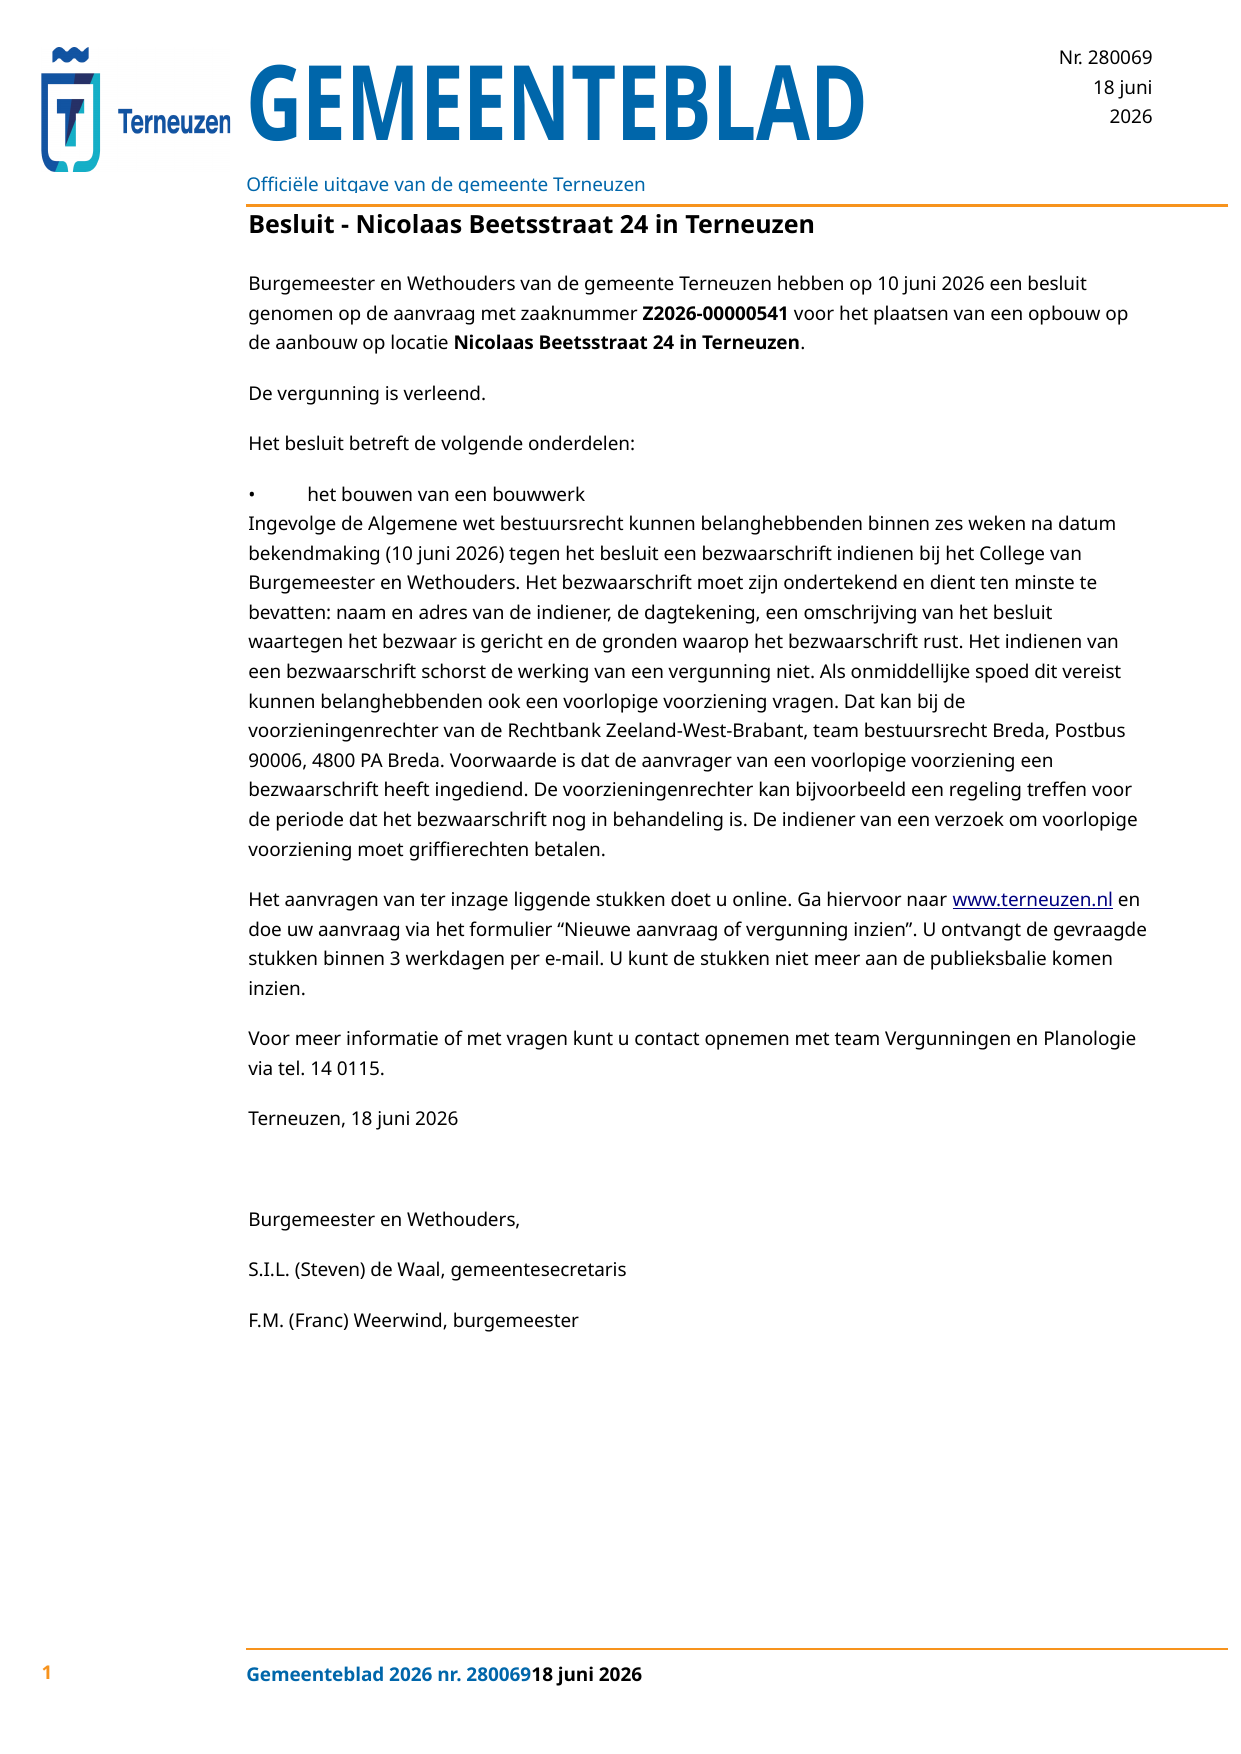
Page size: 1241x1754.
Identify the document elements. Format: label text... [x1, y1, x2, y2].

text Het besluit betreft de volgende onderdelen: [248, 430, 1152, 456]
text S.I.L. (Steven) de Waal, gemeentesecretaris [248, 1257, 1152, 1282]
text Het aanvragen van ter inzage liggende stukken doet u online. Ga hiervoor naar www.terneuzen.nl en doe uw aanvraag via het formulier “Nieuwe aanvraag of vergunning inzien”. U ontvangt de gevraagde stukken binnen 3 werkdagen per e-mail. U kunt de stukken niet meer aan de publieksbalie komen inzien. [248, 886, 1152, 1001]
text Burgemeester en Wethouders, [248, 1206, 1152, 1232]
text Ingevolge de Algemene wet bestuursrecht kunnen belanghebbenden binnen zes weken na datum bekendmaking (10 juni 2026) tegen het besluit een bezwaarschrift indienen bij het College van Burgemeester en Wethouders. Het bezwaarschrift moet zijn ondertekend en dient ten minste te bevatten: naam en adres van de indiener, de dagtekening, een omschrijving van het besluit waartegen het bezwaar is gericht en de gronden waarop het bezwaarschrift rust. Het indienen van een bezwaarschrift schorst de werking van een vergunning niet. Als onmiddellijke spoed dit vereist kunnen belanghebbenden ook een voorlopige voorziening vragen. Dat kan bij de voorzieningenrechter van de Rechtbank Zeeland-West-Brabant, team bestuursrecht Breda, Postbus 90006, 4800 PA Breda. Voorwaarde is dat de aanvrager van een voorlopige voorziening een bezwaarschrift heeft ingediend. De voorzieningenrechter kan bijvoorbeeld een regeling treffen voor de periode dat het bezwaarschrift nog in behandeling is. De indiener van een verzoek om voorlopige voorziening moet griffierechten betalen. [248, 510, 1152, 861]
text De vergunning is verleend. [248, 380, 1152, 406]
picture [41, 47, 231, 172]
list het bouwen van een bouwwerk [248, 481, 1152, 506]
text F.M. (Franc) Weerwind, burgemeester [248, 1307, 1152, 1333]
text Voor meer informatie of met vragen kunt u contact opnemen met team Vergunningen en Planologie via tel. 14 0115. [248, 1025, 1152, 1081]
text Terneuzen, 18 juni 2026 [248, 1105, 1152, 1131]
text Burgemeester en Wethouders van de gemeente Terneuzen hebben op 10 juni 2026 een besluit genomen op de aanvraag met zaaknummer Z2026-00000541 voor het plaatsen van een opbouw op de aanbouw op locatie Nicolaas Beetsstraat 24 in Terneuzen. [248, 270, 1152, 355]
text Besluit - Nicolaas Beetsstraat 24 in Terneuzen [248, 207, 1152, 241]
